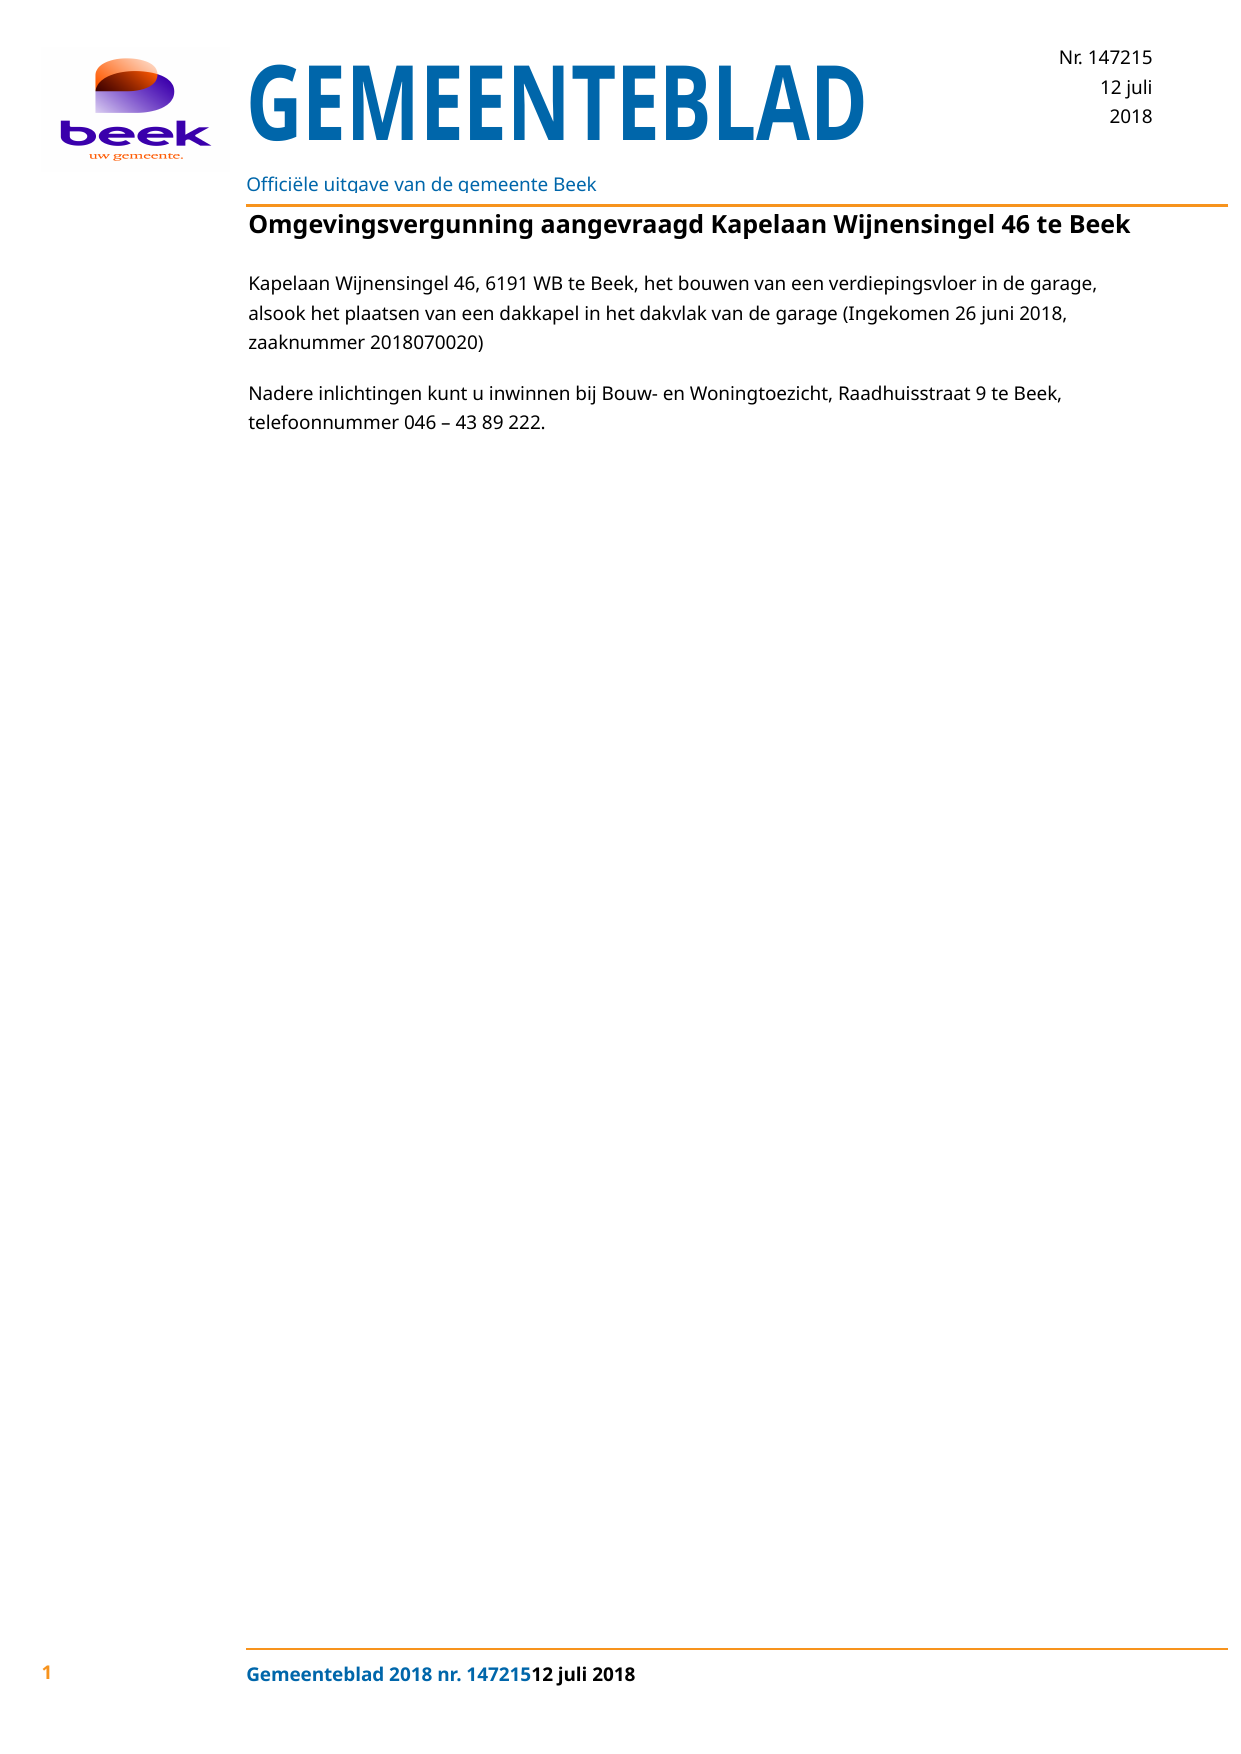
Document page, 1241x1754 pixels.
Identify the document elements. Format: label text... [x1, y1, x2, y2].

picture [41, 47, 231, 172]
text Omgevingsvergunning aangevraagd Kapelaan Wijnensingel 46 te Beek [248, 207, 1152, 241]
text Kapelaan Wijnensingel 46, 6191 WB te Beek, het bouwen van een verdiepingsvloer in de garage, alsook het plaatsen van een dakkapel in het dakvlak van de garage (Ingekomen 26 juni 2018, zaaknummer 2018070020) [248, 270, 1152, 355]
text Nadere inlichtingen kunt u inwinnen bij Bouw- en Woningtoezicht, Raadhuisstraat 9 te Beek, telefoonnummer 046 – 43 89 222. [248, 380, 1152, 435]
